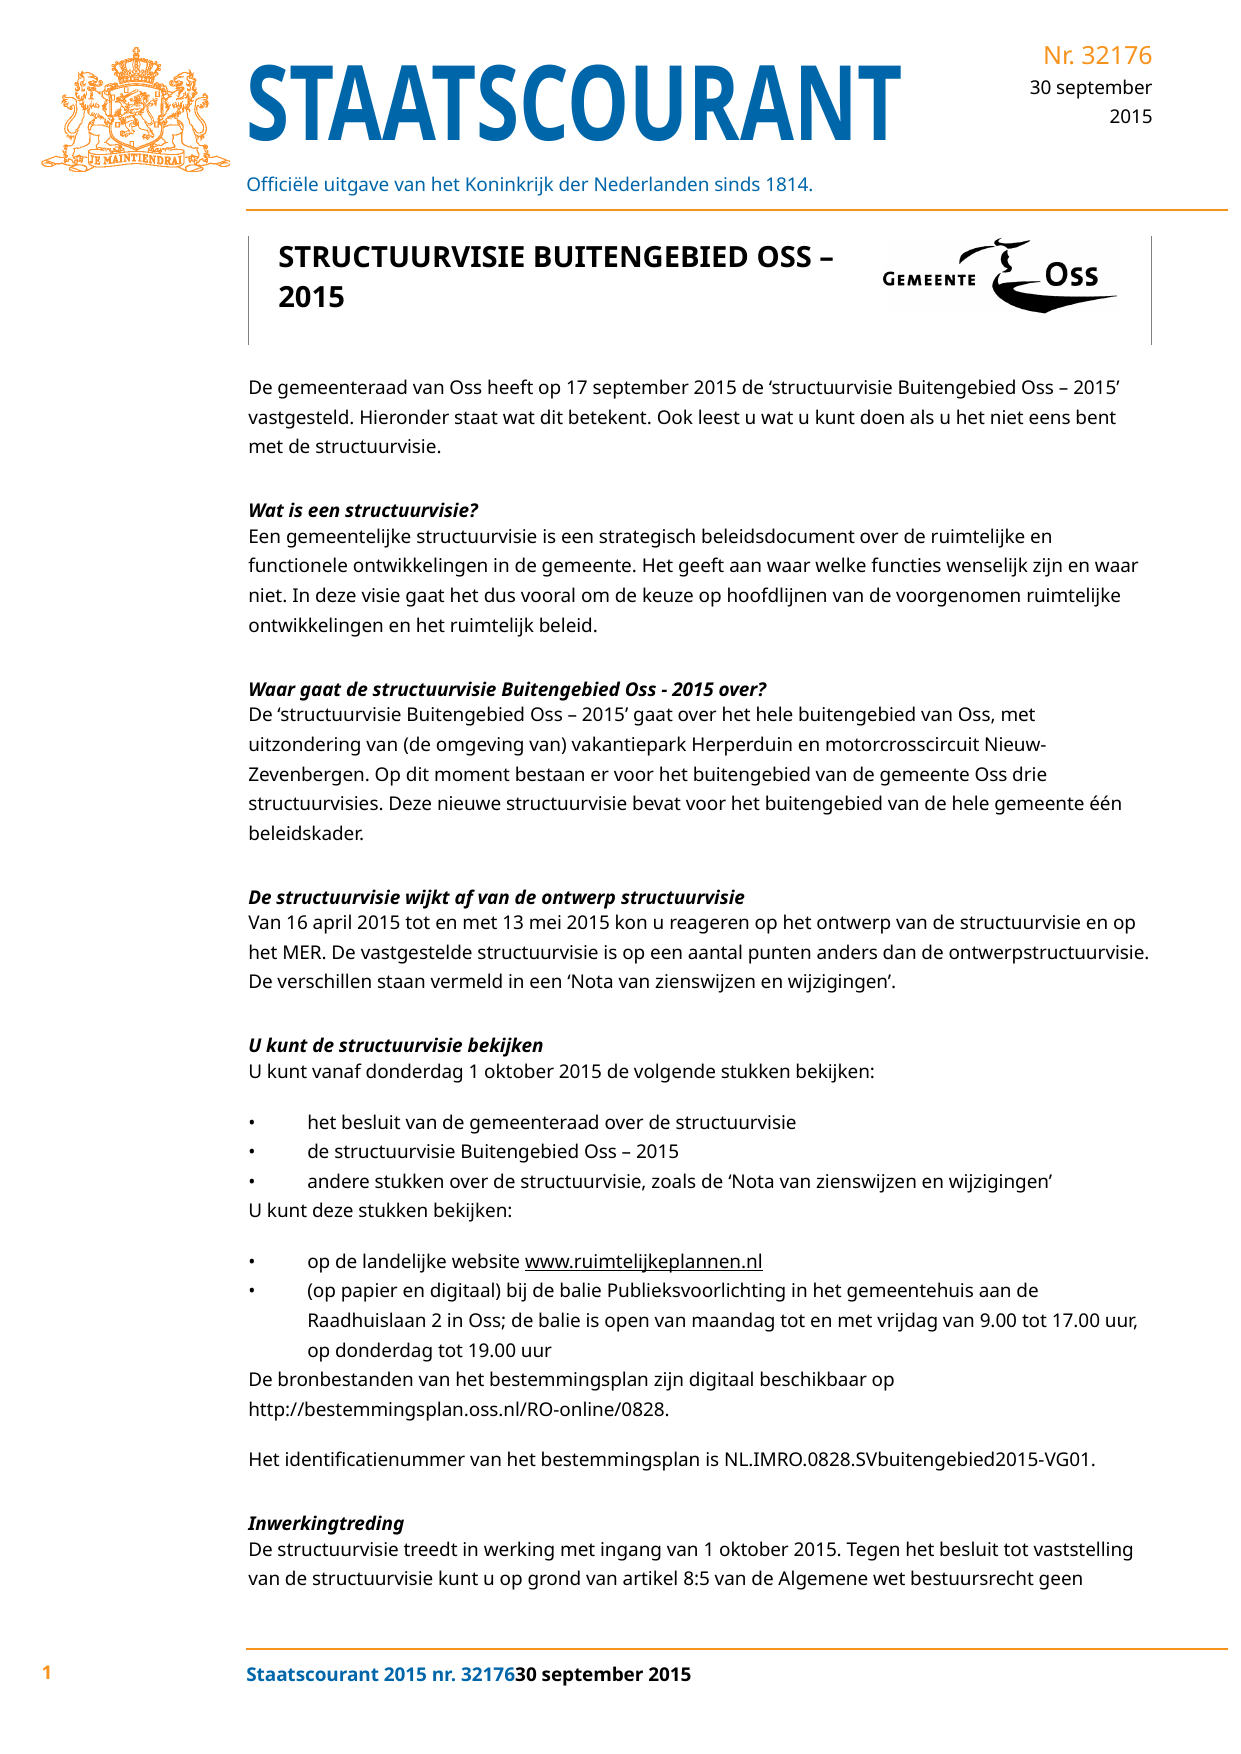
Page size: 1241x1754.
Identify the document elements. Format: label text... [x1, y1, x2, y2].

text De bronbestanden van het bestemmingsplan zijn digitaal beschikbaar op http://bestemmingsplan.oss.nl/RO-online/0828. [248, 1366, 1152, 1422]
text U kunt de structuurvisie bekijken [248, 1033, 1152, 1058]
text Inwerkingtreding [248, 1510, 1152, 1536]
table_header [850, 236, 1151, 345]
text De structuurvisie treedt in werking met ingang van 1 oktober 2015. Tegen het besluit tot vaststelling van de structuurvisie kunt u op grond van artikel 8:5 van de Algemene wet bestuursrecht geen [248, 1536, 1152, 1591]
table_header STRUCTUURVISIE BUITENGEBIED OSS – 2015 [249, 236, 850, 345]
picture [41, 47, 231, 172]
text U kunt vanaf donderdag 1 oktober 2015 de volgende stukken bekijken: [248, 1058, 1152, 1084]
picture [882, 236, 1119, 314]
list de structuurvisie Buitengebied Oss – 2015 [248, 1138, 1152, 1164]
text Het identificatienummer van het bestemmingsplan is NL.IMRO.0828.SVbuitengebied2015-VG01. [248, 1446, 1152, 1472]
list het besluit van de gemeenteraad over de structuurvisie [248, 1109, 1152, 1134]
text De ‘structuurvisie Buitengebied Oss – 2015’ gaat over het hele buitengebied van Oss, met uitzondering van (de omgeving van) vakantiepark Herperduin en motorcrosscircuit Nieuw-Zevenbergen. Op dit moment bestaan er voor het buitengebied van de gemeente Oss drie structuurvisies. Deze nieuwe structuurvisie bevat voor het buitengebied van de hele gemeente één beleidskader. [248, 702, 1152, 846]
list (op papier en digitaal) bij de balie Publieksvoorlichting in het gemeentehuis aan de Raadhuislaan 2 in Oss; de balie is open van maandag tot en met vrijdag van 9.00 tot 17.00 uur, op donderdag tot 19.00 uur [248, 1278, 1152, 1362]
text Wat is een structuurvisie? [248, 497, 1152, 523]
text U kunt deze stukken bekijken: [248, 1198, 1152, 1223]
text Een gemeentelijke structuurvisie is een strategisch beleidsdocument over de ruimtelijke en functionele ontwikkelingen in de gemeente. Het geeft aan waar welke functies wenselijk zijn en waar niet. In deze visie gaat het dus vooral om de keuze op hoofdlijnen van de voorgenomen ruimtelijke ontwikkelingen en het ruimtelijk beleid. [248, 523, 1152, 638]
text De structuurvisie wijkt af van de ontwerp structuurvisie [248, 884, 1152, 909]
text De gemeenteraad van Oss heeft op 17 september 2015 de ‘structuurvisie Buitengebied Oss – 2015’ vastgesteld. Hieronder staat wat dit betekent. Ook leest u wat u kunt doen als u het niet eens bent met de structuurvisie. [248, 374, 1152, 459]
list andere stukken over de structuurvisie, zoals de ‘Nota van zienswijzen en wijzigingen’ [248, 1168, 1152, 1194]
text Van 16 april 2015 tot en met 13 mei 2015 kon u reageren op het ontwerp van de structuurvisie en op het MER. De vastgestelde structuurvisie is op een aantal punten anders dan de ontwerpstructuurvisie. De verschillen staan vermeld in een ‘Nota van zienswijzen en wijzigingen’. [248, 909, 1152, 994]
list op de landelijke website www.ruimtelijkeplannen.nl [248, 1248, 1152, 1274]
text Waar gaat de structuurvisie Buitengebied Oss - 2015 over? [248, 676, 1152, 702]
